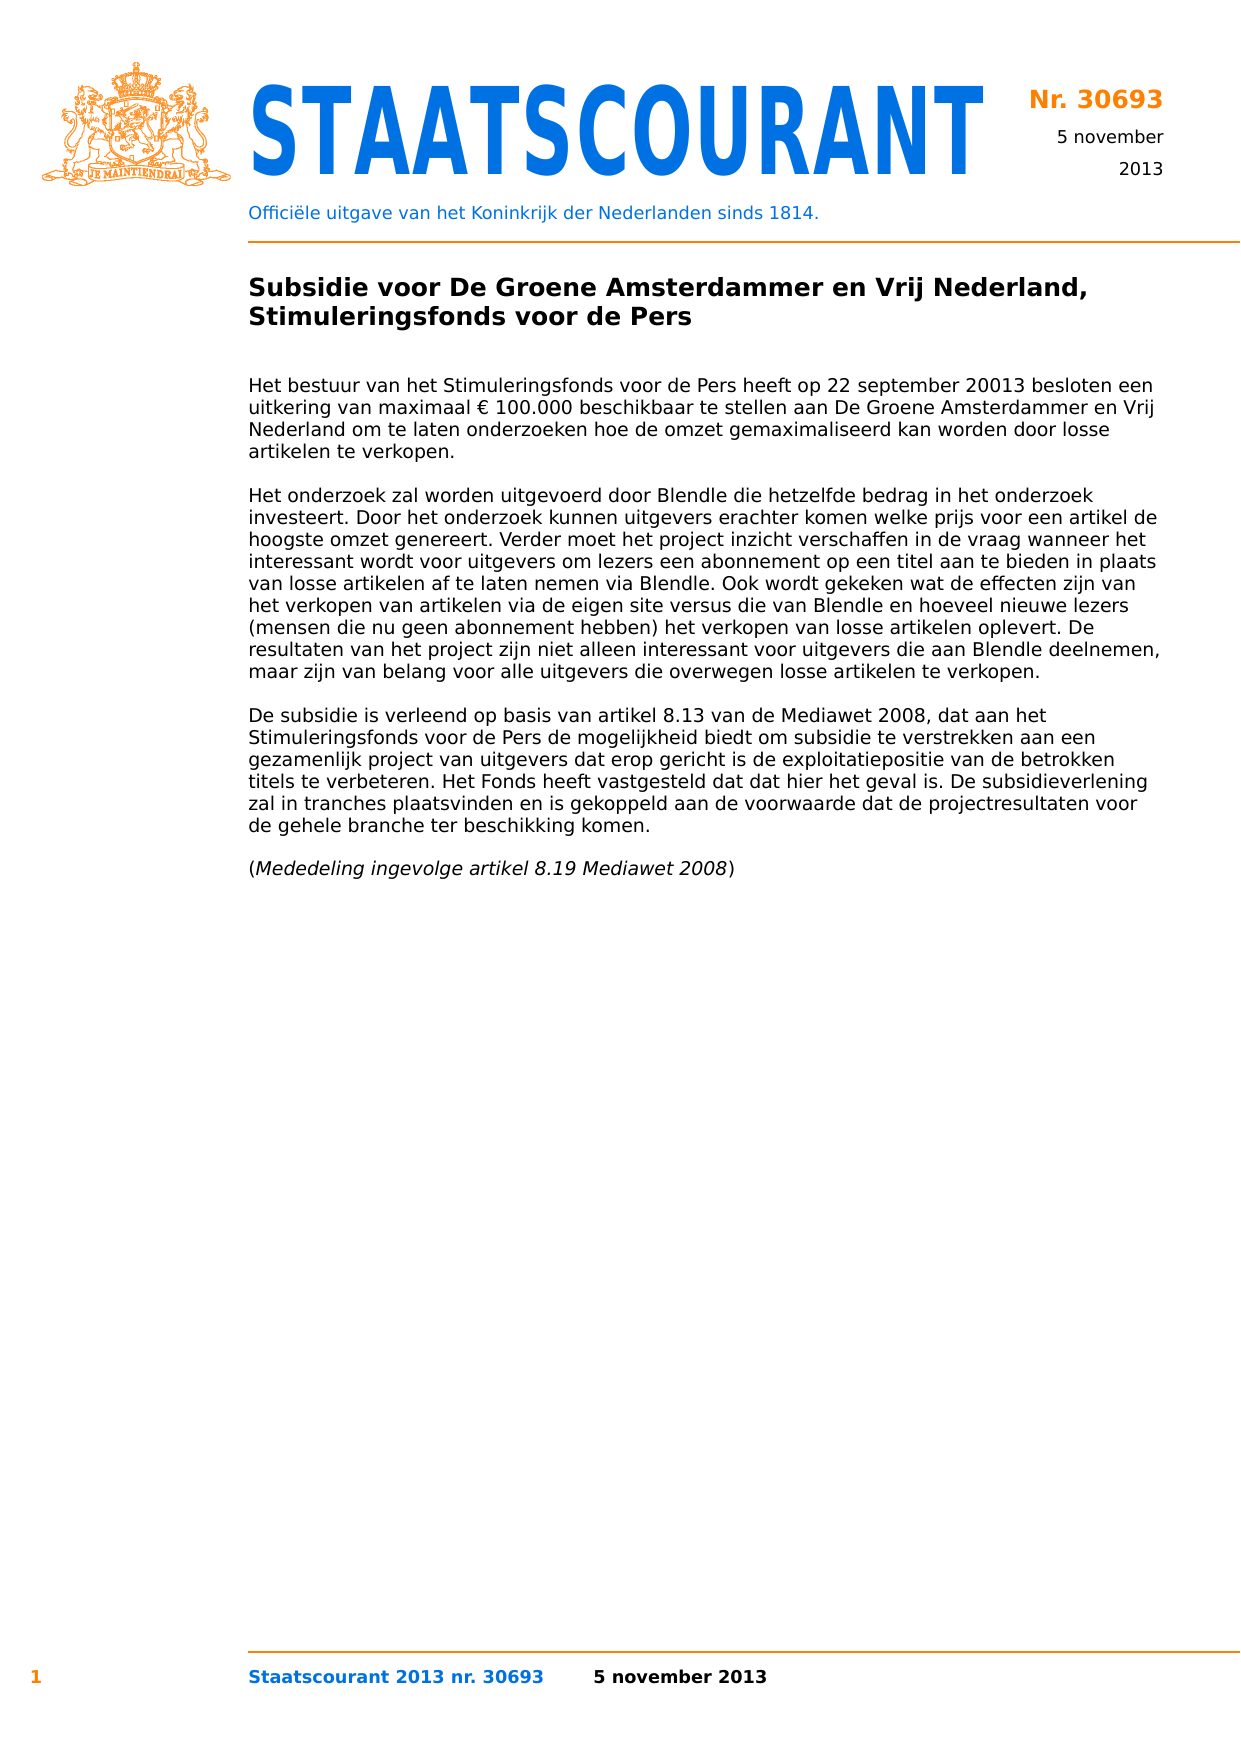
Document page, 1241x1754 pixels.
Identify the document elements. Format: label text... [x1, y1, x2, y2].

text Het bestuur van het Stimuleringsfonds voor de Pers heeft op 22 september 20013 besloten een uitkering van maximaal € 100.000 beschikbaar te stellen aan De Groene Amsterdammer en Vrij Nederland om te laten onderzoeken hoe de omzet gemaximaliseerd kan worden door losse artikelen te verkopen. [248, 375, 1163, 463]
table_cell 2013 [998, 153, 1240, 203]
table_cell Officiële uitgave van het Koninkrijk der Nederlanden sinds 1814. [248, 203, 1240, 241]
table_header [25, 62, 248, 241]
text De subsidie is verleend op basis van artikel 8.13 van de Mediawet 2008, dat aan het Stimuleringsfonds voor de Pers de mogelijkheid biedt om subsidie te verstrekken aan een gezamenlijk project van uitgevers dat erop gericht is de exploitatiepositie van de betrokken titels te verbeteren. Het Fonds heeft vastgesteld dat dat hier het geval is. De subsidieverlening zal in tranches plaatsvinden en is gekoppeld aan de voorwaarde dat de projectresultaten voor de gehele branche ter beschikking komen. [248, 704, 1163, 836]
text (Mededeling ingevolge artikel 8.19 Mediawet 2008) [248, 858, 1163, 880]
table_header Nr. 30693 [998, 62, 1240, 121]
table_header STAATSCOURANT [248, 62, 998, 203]
table_cell 5 november [998, 121, 1240, 153]
subtitle Subsidie voor De Groene Amsterdammer en Vrij Nederland, Stimuleringsfonds voor de Pers [248, 273, 1163, 331]
text Het onderzoek zal worden uitgevoerd door Blendle die hetzelfde bedrag in het onderzoek investeert. Door het onderzoek kunnen uitgevers erachter komen welke prijs voor een artikel de hoogste omzet genereert. Verder moet het project inzicht verschaffen in de vraag wanneer het interessant wordt voor uitgevers om lezers een abonnement op een titel aan te bieden in plaats van losse artikelen af te laten nemen via Blendle. Ook wordt gekeken wat de effecten zijn van het verkopen van artikelen via de eigen site versus die van Blendle en hoeveel nieuwe lezers (mensen die nu geen abonnement hebben) het verkopen van losse artikelen oplevert. De resultaten van het project zijn niet alleen interessant voor uitgevers die aan Blendle deelnemen, maar zijn van belang voor alle uitgevers die overwegen losse artikelen te verkopen. [248, 485, 1163, 683]
picture [41, 62, 231, 186]
